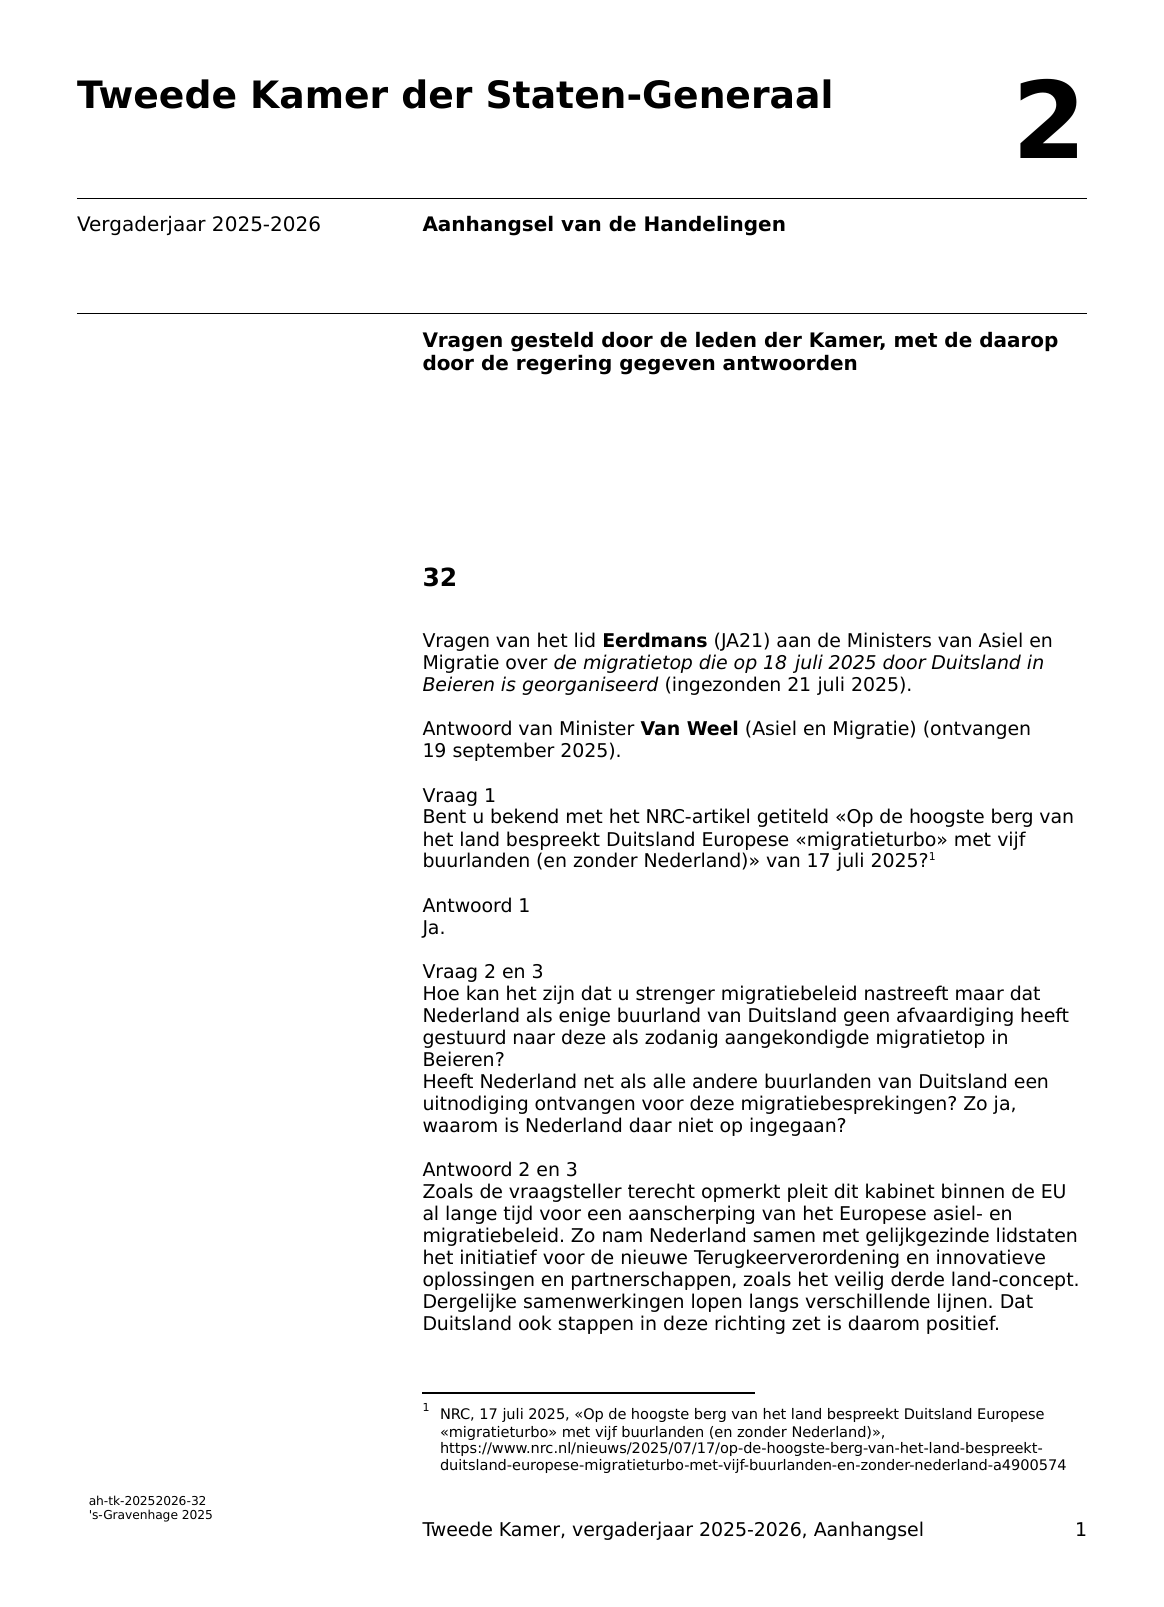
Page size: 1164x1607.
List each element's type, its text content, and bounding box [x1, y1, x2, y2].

text 's-Gravenhage 2025 [88, 1508, 323, 1522]
table_header 2 [886, 59, 1087, 198]
text Antwoord van Minister Van Weel (Asiel en Migratie) (ontvangen 19 september 2025). [422, 718, 1087, 762]
table_cell [77, 314, 422, 375]
text Zoals de vraagsteller terecht opmerkt pleit dit kabinet binnen de EU al lange tijd voor een aanscherping van het Europese asiel- en migratiebeleid. Zo nam Nederland samen met gelijkgezinde lidstaten het initiatief voor de nieuwe Terugkeerverordening en innovatieve oplossingen en partnerschappen, zoals het veilig derde land-concept. Dergelijke samenwerkingen lopen langs verschillende lijnen. Dat Duitsland ook stappen in deze richting zet is daarom positief. [422, 1181, 1087, 1334]
text Vraag 1 [422, 784, 1087, 806]
text 32 [422, 563, 1087, 592]
text NRC, 17 juli 2025, «Op de hoogste berg van het land bespreekt Duitsland Europese «migratieturbo» met vijf buurlanden (en zonder Nederland)», https://www.nrc.nl/nieuws/2025/07/17/op-de-hoogste-berg-van-het-land-bespreekt-duitsland-europese-migratieturbo-met-vijf-buurlanden-en-zonder-nederland-a4900574 [422, 1402, 1087, 1474]
table_cell Vragen gesteld door de leden der Kamer, met de daarop door de regering gegeven antwoorden [422, 314, 1087, 375]
text Heeft Nederland net als alle andere buurlanden van Duitsland een uitnodiging ontvangen voor deze migratiebesprekingen? Zo ja, waarom is Nederland daar niet op ingegaan? [422, 1071, 1087, 1137]
table_cell Aanhangsel van de Handelingen [422, 199, 1087, 313]
text ah-tk-20252026-32 [88, 1494, 323, 1508]
text Antwoord 1 [422, 894, 1087, 917]
table_header Tweede Kamer der Staten-Generaal [77, 59, 886, 198]
text Vragen van het lid Eerdmans (JA21) aan de Ministers van Asiel en Migratie over de migratietop die op 18 juli 2025 door Duitsland in Beieren is georganiseerd (ingezonden 21 juli 2025). [422, 630, 1087, 696]
table_cell Vergaderjaar 2025-2026 [77, 199, 422, 313]
text Vraag 2 en 3 [422, 961, 1087, 983]
text Ja. [422, 917, 1087, 938]
text Hoe kan het zijn dat u strenger migratiebeleid nastreeft maar dat Nederland als enige buurland van Duitsland geen afvaardiging heeft gestuurd naar deze als zodanig aangekondigde migratietop in Beieren? [422, 983, 1087, 1071]
text Bent u bekend met het NRC-artikel getiteld «Op de hoogste berg van het land bespreekt Duitsland Europese «migratieturbo» met vijf buurlanden (en zonder Nederland)» van 17 juli 2025? [422, 806, 1087, 872]
text Antwoord 2 en 3 [422, 1159, 1087, 1181]
